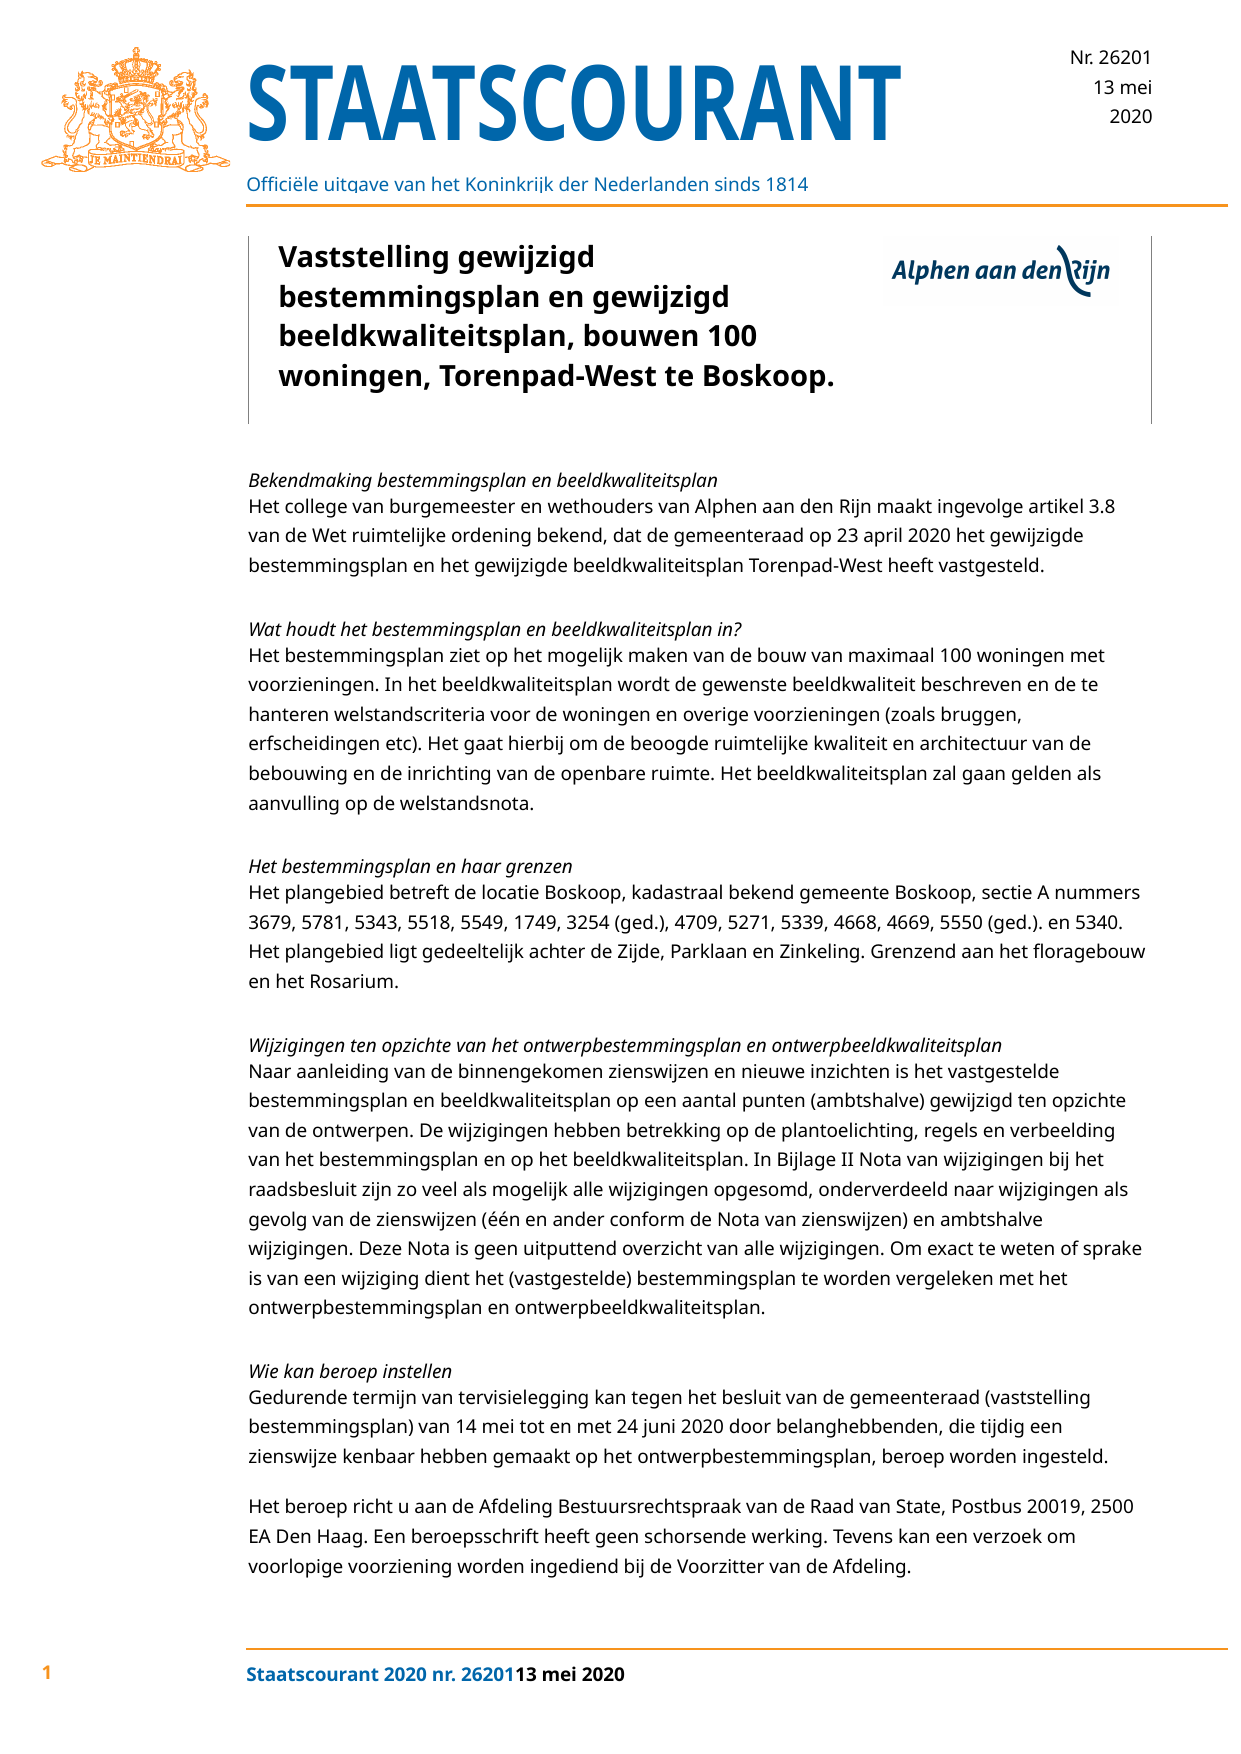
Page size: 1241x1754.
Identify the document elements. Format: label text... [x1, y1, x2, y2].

table_header Vaststelling gewijzigd bestemmingsplan en gewijzigd beeldkwaliteitsplan, bouwen 100 woningen, Torenpad-West te Boskoop. [249, 236, 850, 424]
text Bekendmaking bestemmingsplan en beeldkwaliteitsplan [248, 467, 1152, 493]
text Het bestemmingsplan ziet op het mogelijk maken van de bouw van maximaal 100 woningen met voorzieningen. In het beeldkwaliteitsplan wordt de gewenste beeldkwaliteit beschreven en de te hanteren welstandscriteria voor de woningen en overige voorzieningen (zoals bruggen, erfscheidingen etc). Het gaat hierbij om de beoogde ruimtelijke kwaliteit en architectuur van de bebouwing en de inrichting van de openbare ruimte. Het beeldkwaliteitsplan zal gaan gelden als aanvulling op de welstandsnota. [248, 642, 1152, 815]
table_header [850, 236, 1151, 424]
text Wat houdt het bestemmingsplan en beeldkwaliteitsplan in? [248, 616, 1152, 642]
text Wie kan beroep instellen [248, 1358, 1152, 1384]
text Wijzigingen ten opzichte van het ontwerpbestemmingsplan en ontwerpbeeldkwaliteitsplan [248, 1032, 1152, 1058]
text Gedurende termijn van tervisielegging kan tegen het besluit van de gemeenteraad (vaststelling bestemmingsplan) van 14 mei tot en met 24 juni 2020 door belanghebbenden, die tijdig een zienswijze kenbaar hebben gemaakt op het ontwerpbestemmingsplan, beroep worden ingesteld. [248, 1384, 1152, 1469]
picture [41, 47, 231, 172]
text Het beroep richt u aan de Afdeling Bestuursrechtspraak van de Raad van State, Postbus 20019, 2500 EA Den Haag. Een beroepsschrift heeft geen schorsende werking. Tevens kan een verzoek om voorlopige voorziening worden ingediend bij de Voorzitter van de Afdeling. [248, 1494, 1152, 1579]
text Het plangebied betreft de locatie Boskoop, kadastraal bekend gemeente Boskoop, sectie A nummers 3679, 5781, 5343, 5518, 5549, 1749, 3254 (ged.), 4709, 5271, 5339, 4668, 4669, 5550 (ged.). en 5340. Het plangebied ligt gedeeltelijk achter de Zijde, Parklaan en Zinkeling. Grenzend aan het floragebouw en het Rosarium. [248, 879, 1152, 994]
text Naar aanleiding van de binnengekomen zienswijzen en nieuwe inzichten is het vastgestelde bestemmingsplan en beeldkwaliteitsplan op een aantal punten (ambtshalve) gewijzigd ten opzichte van de ontwerpen. De wijzigingen hebben betrekking op de plantoelichting, regels en verbeelding van het bestemmingsplan en op het beeldkwaliteitsplan. In Bijlage II Nota van wijzigingen bij het raadsbesluit zijn zo veel als mogelijk alle wijzigingen opgesomd, onderverdeeld naar wijzigingen als gevolg van de zienswijzen (één en ander conform de Nota van zienswijzen) en ambtshalve wijzigingen. Deze Nota is geen uitputtend overzicht van alle wijzigingen. Om exact te weten of sprake is van een wijziging dient het (vastgestelde) bestemmingsplan te worden vergeleken met het ontwerpbestemmingsplan en ontwerpbeeldkwaliteitsplan. [248, 1058, 1152, 1320]
text Het college van burgemeester en wethouders van Alphen aan den Rijn maakt ingevolge artikel 3.8 van de Wet ruimtelijke ordening bekend, dat de gemeenteraad op 23 april 2020 het gewijzigde bestemmingsplan en het gewijzigde beeldkwaliteitsplan Torenpad-West heeft vastgesteld. [248, 493, 1152, 578]
picture [882, 236, 1119, 306]
text Het bestemmingsplan en haar grenzen [248, 854, 1152, 879]
